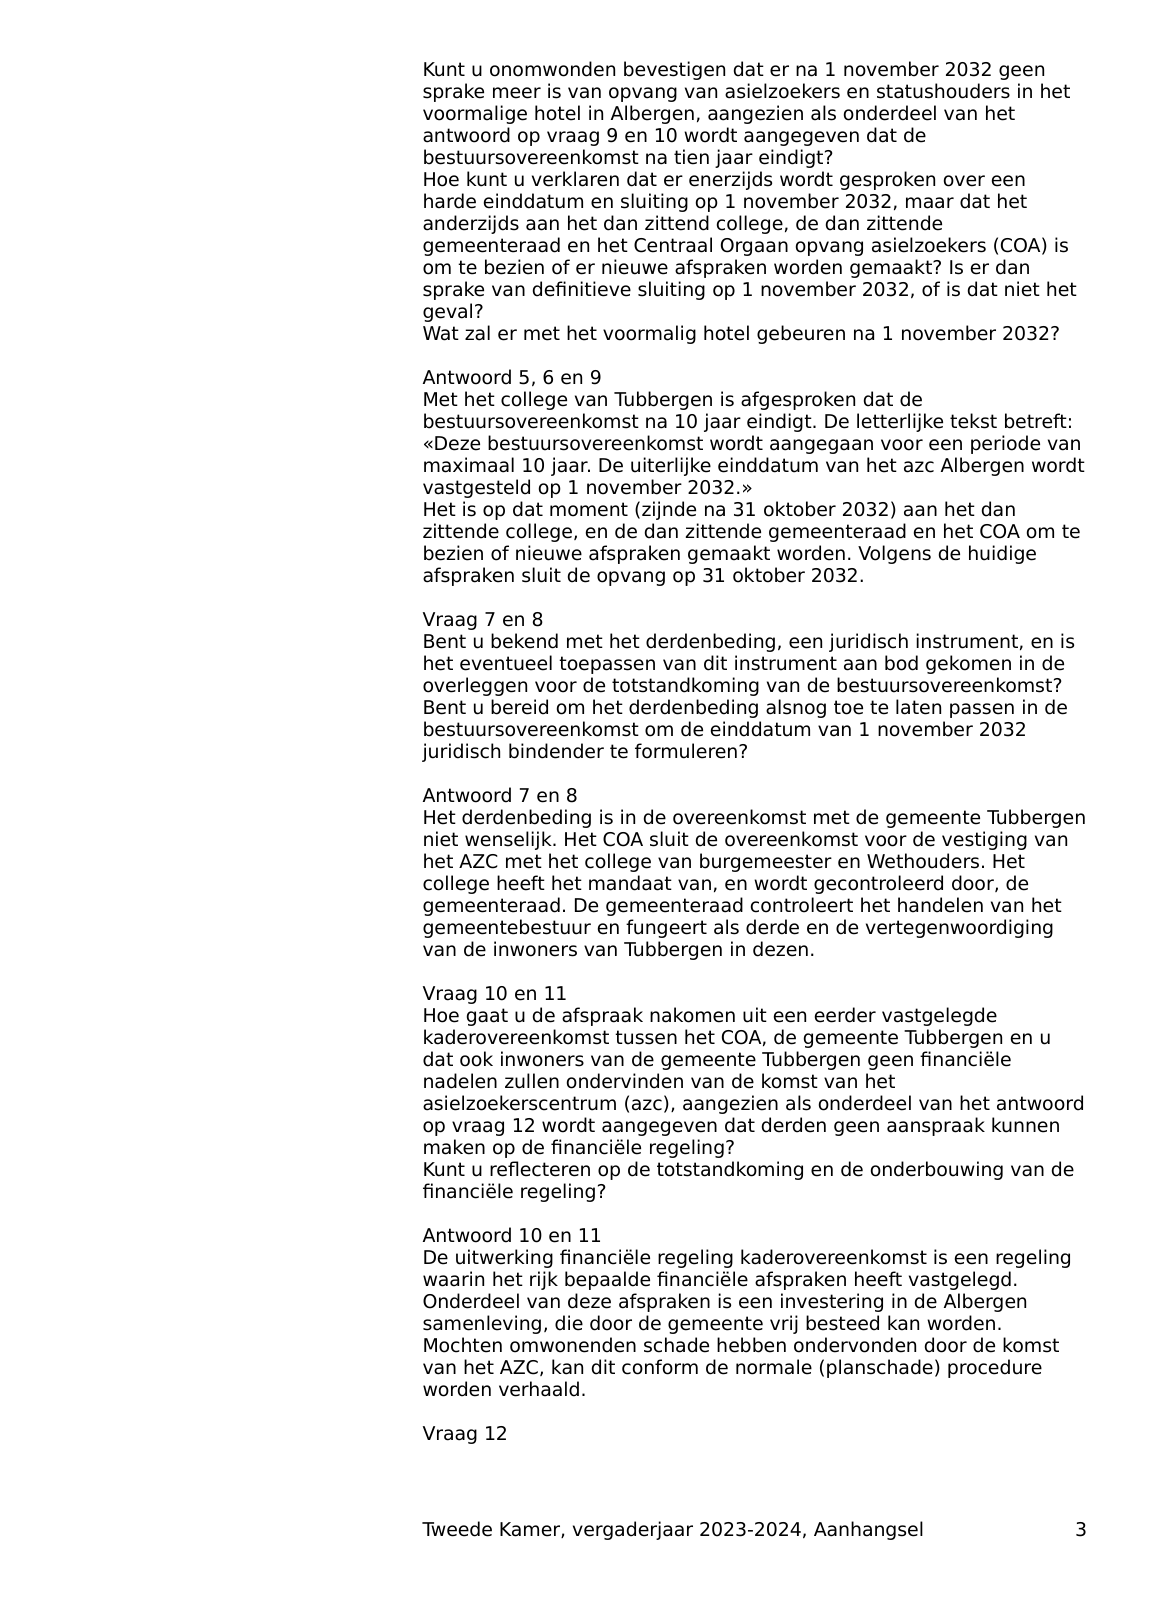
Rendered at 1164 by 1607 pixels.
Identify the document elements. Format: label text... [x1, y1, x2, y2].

text Hoe gaat u de afspraak nakomen uit een eerder vastgelegde kaderovereenkomst tussen het COA, de gemeente Tubbergen en u dat ook inwoners van de gemeente Tubbergen geen financiële nadelen zullen ondervinden van de komst van het asielzoekerscentrum (azc), aangezien als onderdeel van het antwoord op vraag 12 wordt aangegeven dat derden geen aanspraak kunnen maken op de financiële regeling? [422, 1005, 1087, 1159]
text Vraag 12 [422, 1423, 1087, 1445]
text Vraag 10 en 11 [422, 983, 1087, 1005]
text Vraag 7 en 8 [422, 609, 1087, 631]
text Wat zal er met het voormalig hotel gebeuren na 1 november 2032? [422, 323, 1087, 345]
text Bent u bekend met het derdenbeding, een juridisch instrument, en is het eventueel toepassen van dit instrument aan bod gekomen in de overleggen voor de totstandkoming van de bestuursovereenkomst? [422, 631, 1087, 697]
text Antwoord 10 en 11 [422, 1225, 1087, 1247]
text Kunt u reflecteren op de totstandkoming en de onderbouwing van de financiële regeling? [422, 1159, 1087, 1203]
text Antwoord 5, 6 en 9 [422, 367, 1087, 389]
text Het derdenbeding is in de overeenkomst met de gemeente Tubbergen niet wenselijk. Het COA sluit de overeenkomst voor de vestiging van het AZC met het college van burgemeester en Wethouders. Het college heeft het mandaat van, en wordt gecontroleerd door, de gemeenteraad. De gemeenteraad controleert het handelen van het gemeentebestuur en fungeert als derde en de vertegenwoordiging van de inwoners van Tubbergen in dezen. [422, 807, 1087, 961]
text Antwoord 7 en 8 [422, 785, 1087, 807]
text Kunt u onomwonden bevestigen dat er na 1 november 2032 geen sprake meer is van opvang van asielzoekers en statushouders in het voormalige hotel in Albergen, aangezien als onderdeel van het antwoord op vraag 9 en 10 wordt aangegeven dat de bestuursovereenkomst na tien jaar eindigt? [422, 59, 1087, 169]
text De uitwerking financiële regeling kaderovereenkomst is een regeling waarin het rijk bepaalde financiële afspraken heeft vastgelegd. Onderdeel van deze afspraken is een investering in de Albergen samenleving, die door de gemeente vrij besteed kan worden. Mochten omwonenden schade hebben ondervonden door de komst van het AZC, kan dit conform de normale (planschade) procedure worden verhaald. [422, 1247, 1087, 1401]
text Met het college van Tubbergen is afgesproken dat de bestuursovereenkomst na 10 jaar eindigt. De letterlijke tekst betreft: «Deze bestuursovereenkomst wordt aangegaan voor een periode van maximaal 10 jaar. De uiterlijke einddatum van het azc Albergen wordt vastgesteld op 1 november 2032.» [422, 389, 1087, 499]
text Hoe kunt u verklaren dat er enerzijds wordt gesproken over een harde einddatum en sluiting op 1 november 2032, maar dat het anderzijds aan het dan zittend college, de dan zittende gemeenteraad en het Centraal Orgaan opvang asielzoekers (COA) is om te bezien of er nieuwe afspraken worden gemaakt? Is er dan sprake van definitieve sluiting op 1 november 2032, of is dat niet het geval? [422, 169, 1087, 323]
text Het is op dat moment (zijnde na 31 oktober 2032) aan het dan zittende college, en de dan zittende gemeenteraad en het COA om te bezien of nieuwe afspraken gemaakt worden. Volgens de huidige afspraken sluit de opvang op 31 oktober 2032. [422, 499, 1087, 587]
text Bent u bereid om het derdenbeding alsnog toe te laten passen in de bestuursovereenkomst om de einddatum van 1 november 2032 juridisch bindender te formuleren? [422, 697, 1087, 763]
